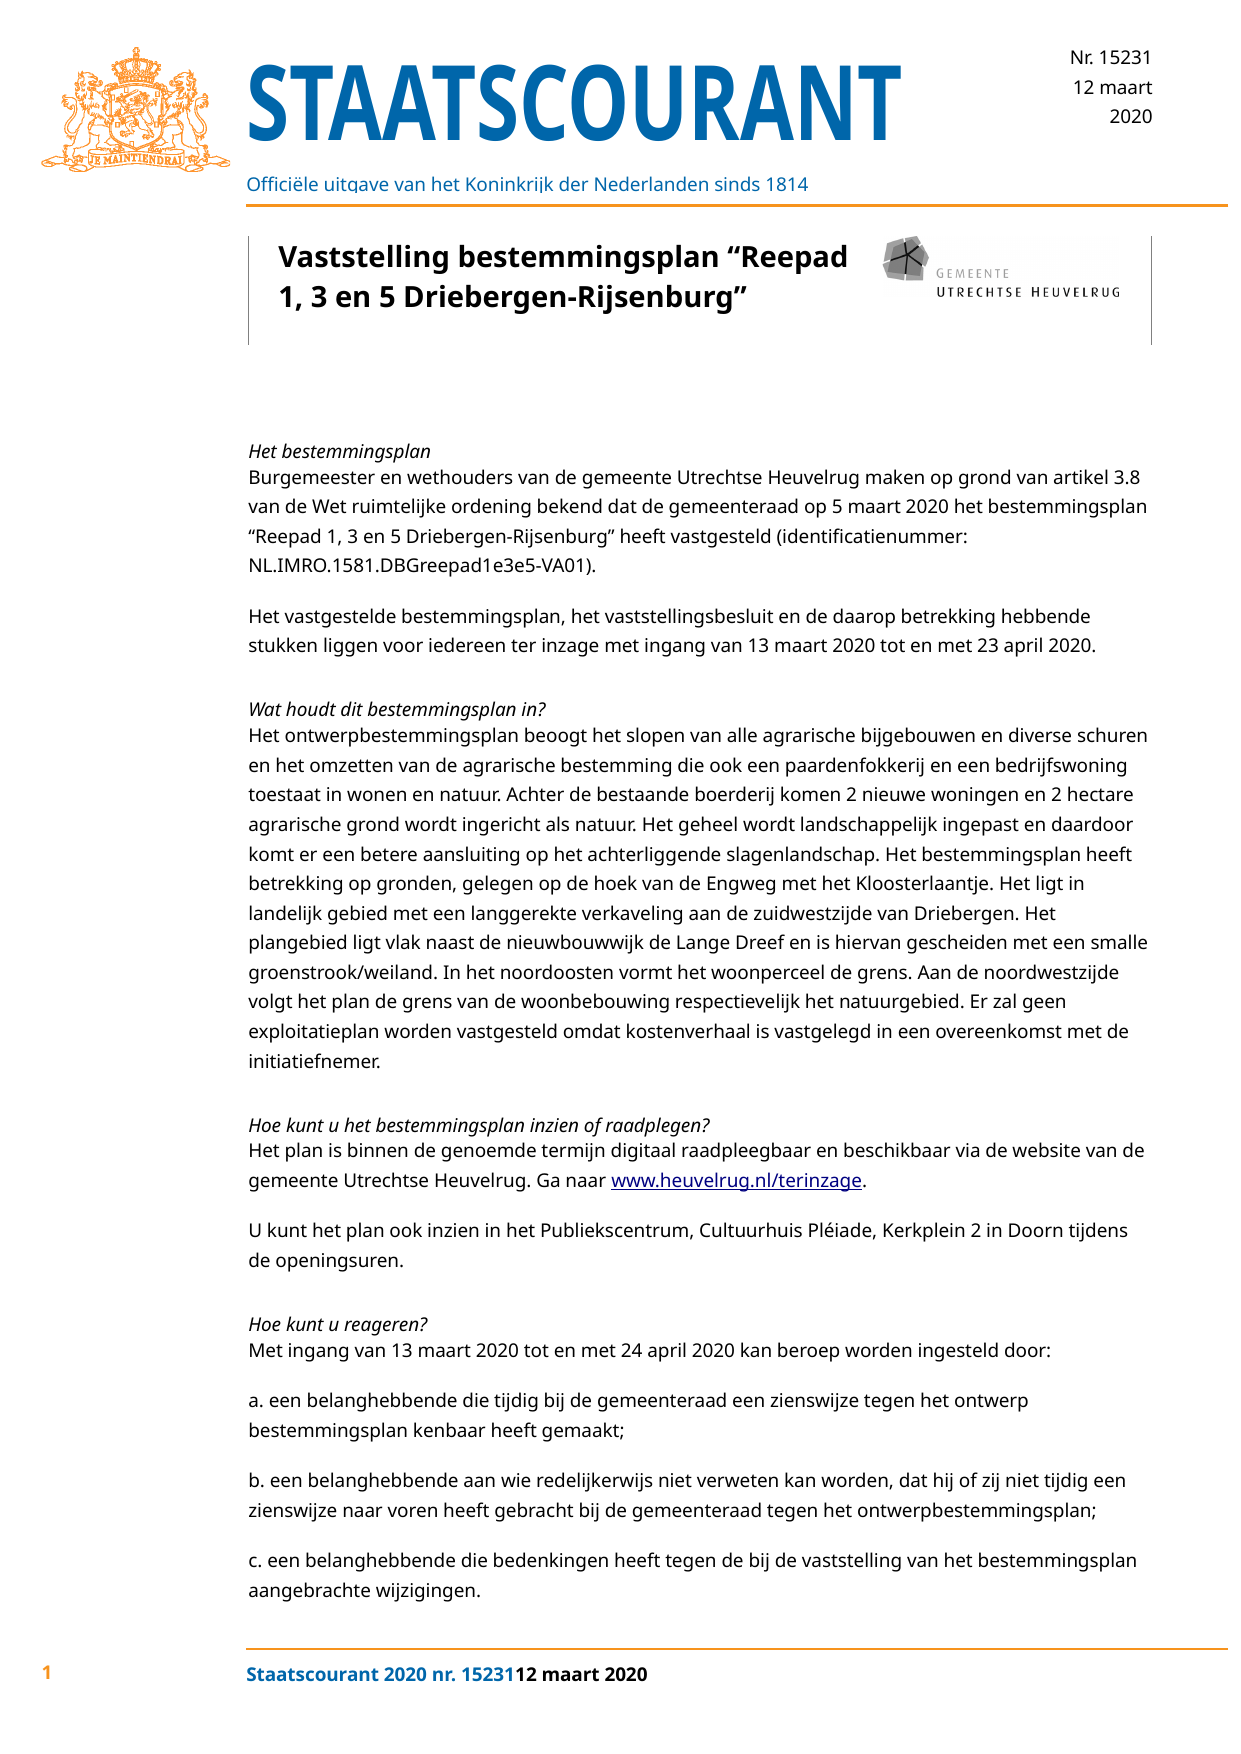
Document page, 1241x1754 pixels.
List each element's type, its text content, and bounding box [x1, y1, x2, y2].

table_header [850, 236, 1151, 345]
text a. een belanghebbende die tijdig bij de gemeenteraad een zienswijze tegen het ontwerp bestemmingsplan kenbaar heeft gemaakt; [248, 1387, 1152, 1442]
text c. een belanghebbende die bedenkingen heeft tegen de bij de vaststelling van het bestemmingsplan aangebrachte wijzigingen. [248, 1547, 1152, 1602]
text b. een belanghebbende aan wie redelijkerwijs niet verweten kan worden, dat hij of zij niet tijdig een zienswijze naar voren heeft gebracht bij de gemeenteraad tegen het ontwerpbestemmingsplan; [248, 1467, 1152, 1522]
text U kunt het plan ook inzien in het Publiekscentrum, Cultuurhuis Pléiade, Kerkplein 2 in Doorn tijdens de openingsuren. [248, 1217, 1152, 1273]
text Het vastgestelde bestemmingsplan, het vaststellingsbesluit en de daarop betrekking hebbende stukken liggen voor iedereen ter inzage met ingang van 13 maart 2020 tot en met 23 april 2020. [248, 603, 1152, 658]
text Het ontwerpbestemmingsplan beoogt het slopen van alle agrarische bijgebouwen en diverse schuren en het omzetten van de agrarische bestemming die ook een paardenfokkerij en een bedrijfswoning toestaat in wonen en natuur. Achter de bestaande boerderij komen 2 nieuwe woningen en 2 hectare agrarische grond wordt ingericht als natuur. Het geheel wordt landschappelijk ingepast en daardoor komt er een betere aansluiting op het achterliggende slagenlandschap. Het bestemmingsplan heeft betrekking op gronden, gelegen op de hoek van de Engweg met het Kloosterlaantje. Het ligt in landelijk gebied met een langgerekte verkaveling aan de zuidwestzijde van Driebergen. Het plangebied ligt vlak naast de nieuwbouwwijk de Lange Dreef en is hiervan gescheiden met een smalle groenstrook/weiland. In het noordoosten vormt het woonperceel de grens. Aan de noordwestzijde volgt het plan de grens van de woonbebouwing respectievelijk het natuurgebied. Er zal geen exploitatieplan worden vastgesteld omdat kostenverhaal is vastgelegd in een overeenkomst met de initiatiefnemer. [248, 722, 1152, 1073]
text Burgemeester en wethouders van de gemeente Utrechtse Heuvelrug maken op grond van artikel 3.8 van de Wet ruimtelijke ordening bekend dat de gemeenteraad op 5 maart 2020 het bestemmingsplan “Reepad 1, 3 en 5 Driebergen-Rijsenburg” heeft vastgesteld (identificatienummer: NL.IMRO.1581.DBGreepad1e3e5-VA01). [248, 464, 1152, 578]
text Met ingang van 13 maart 2020 tot en met 24 april 2020 kan beroep worden ingesteld door: [248, 1337, 1152, 1362]
table_header Vaststelling bestemmingsplan “Reepad 1, 3 en 5 Driebergen-Rijsenburg” [249, 236, 850, 345]
picture [41, 47, 231, 172]
text Het bestemmingsplan [248, 438, 1152, 464]
text Hoe kunt u reageren? [248, 1311, 1152, 1337]
text Het plan is binnen de genoemde termijn digitaal raadpleegbaar en beschikbaar via de website van de gemeente Utrechtse Heuvelrug. Ga naar www.heuvelrug.nl/terinzage. [248, 1137, 1152, 1193]
text Hoe kunt u het bestemmingsplan inzien of raadplegen? [248, 1112, 1152, 1137]
picture [882, 236, 1119, 297]
text Wat houdt dit bestemmingsplan in? [248, 697, 1152, 722]
